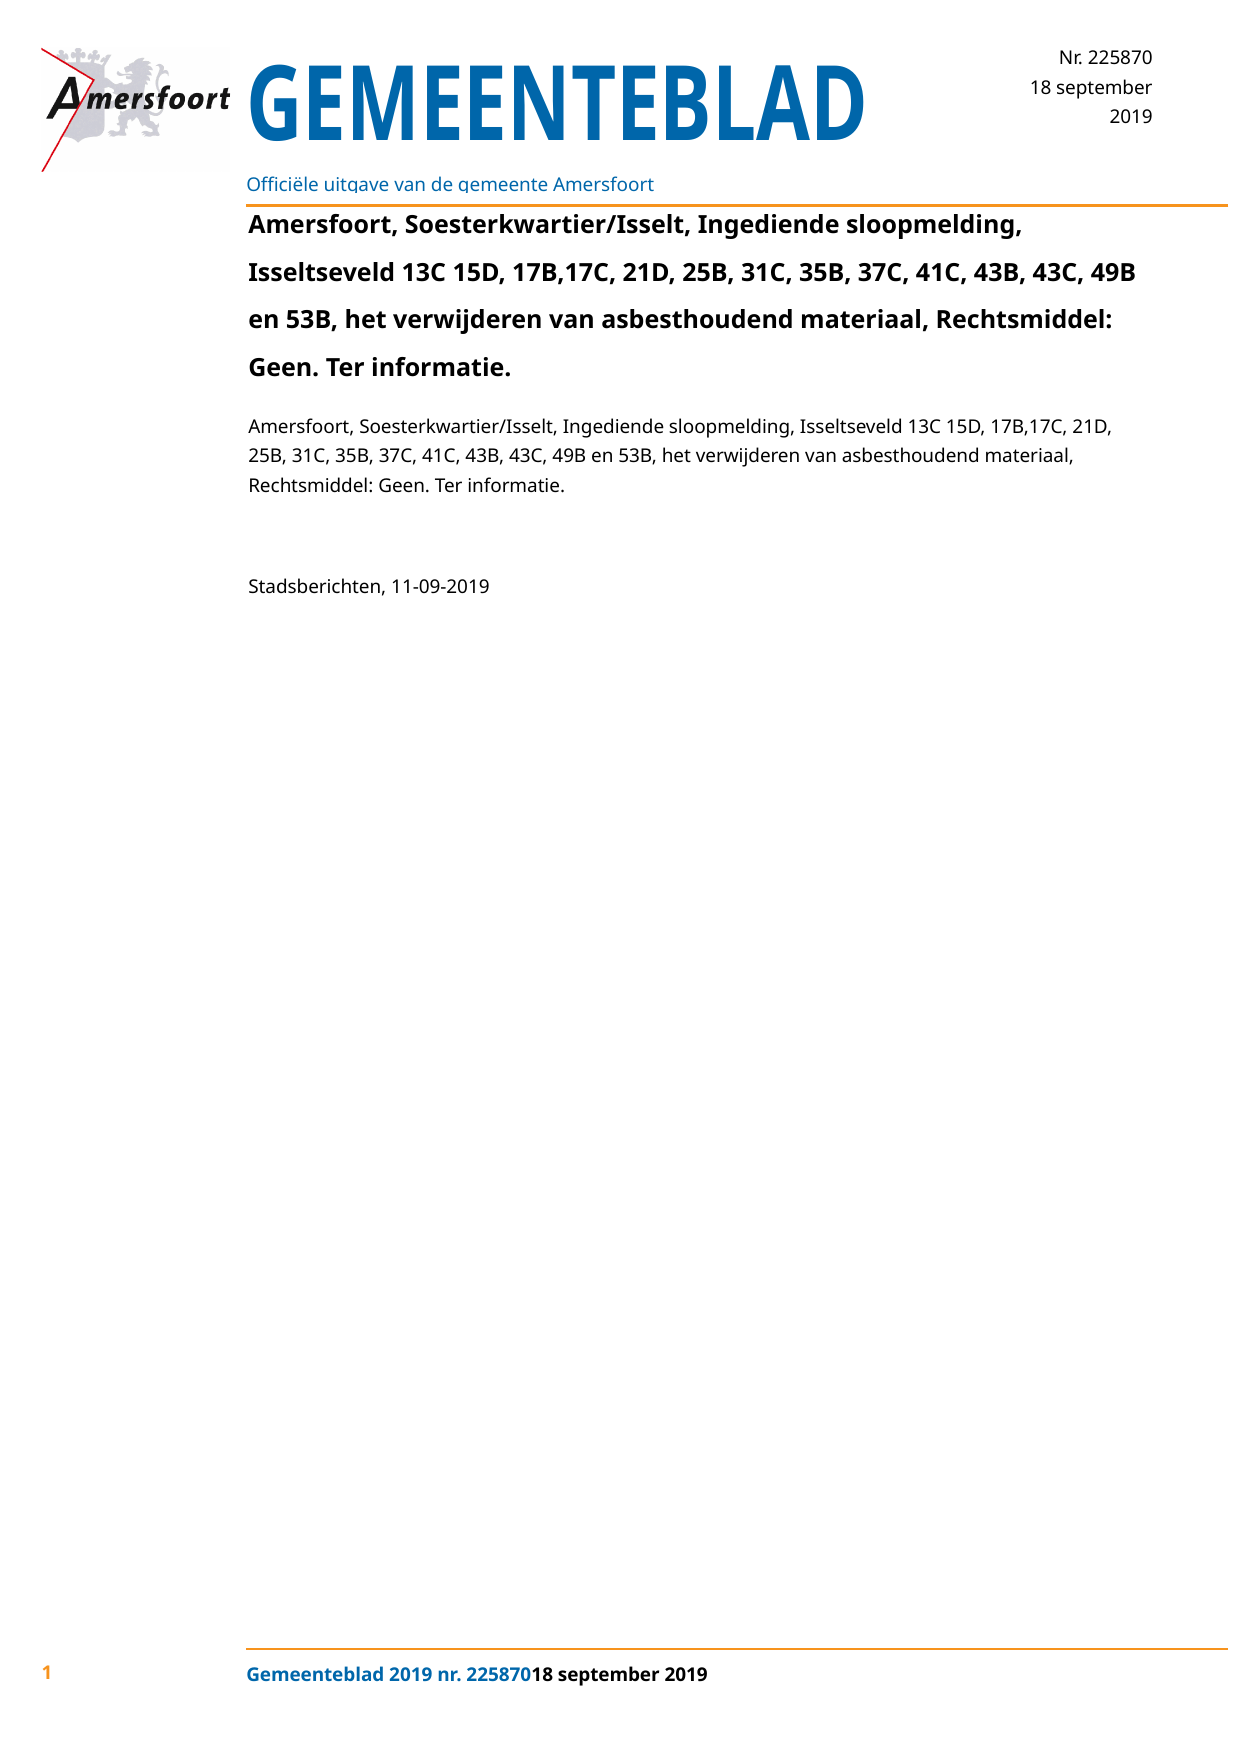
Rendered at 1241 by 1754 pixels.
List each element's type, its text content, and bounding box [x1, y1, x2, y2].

text Stadsberichten, 11-09-2019 [248, 573, 1152, 599]
picture [41, 47, 231, 172]
text Amersfoort, Soesterkwartier/Isselt, Ingediende sloopmelding, Isseltseveld 13C 15D, 17B,17C, 21D, 25B, 31C, 35B, 37C, 41C, 43B, 43C, 49B en 53B, het verwijderen van asbesthoudend materiaal, Rechtsmiddel: Geen. Ter informatie. [248, 207, 1152, 384]
text Amersfoort, Soesterkwartier/Isselt, Ingediende sloopmelding, Isseltseveld 13C 15D, 17B,17C, 21D, 25B, 31C, 35B, 37C, 41C, 43B, 43C, 49B en 53B, het verwijderen van asbesthoudend materiaal, Rechtsmiddel: Geen. Ter informatie. [248, 413, 1152, 498]
